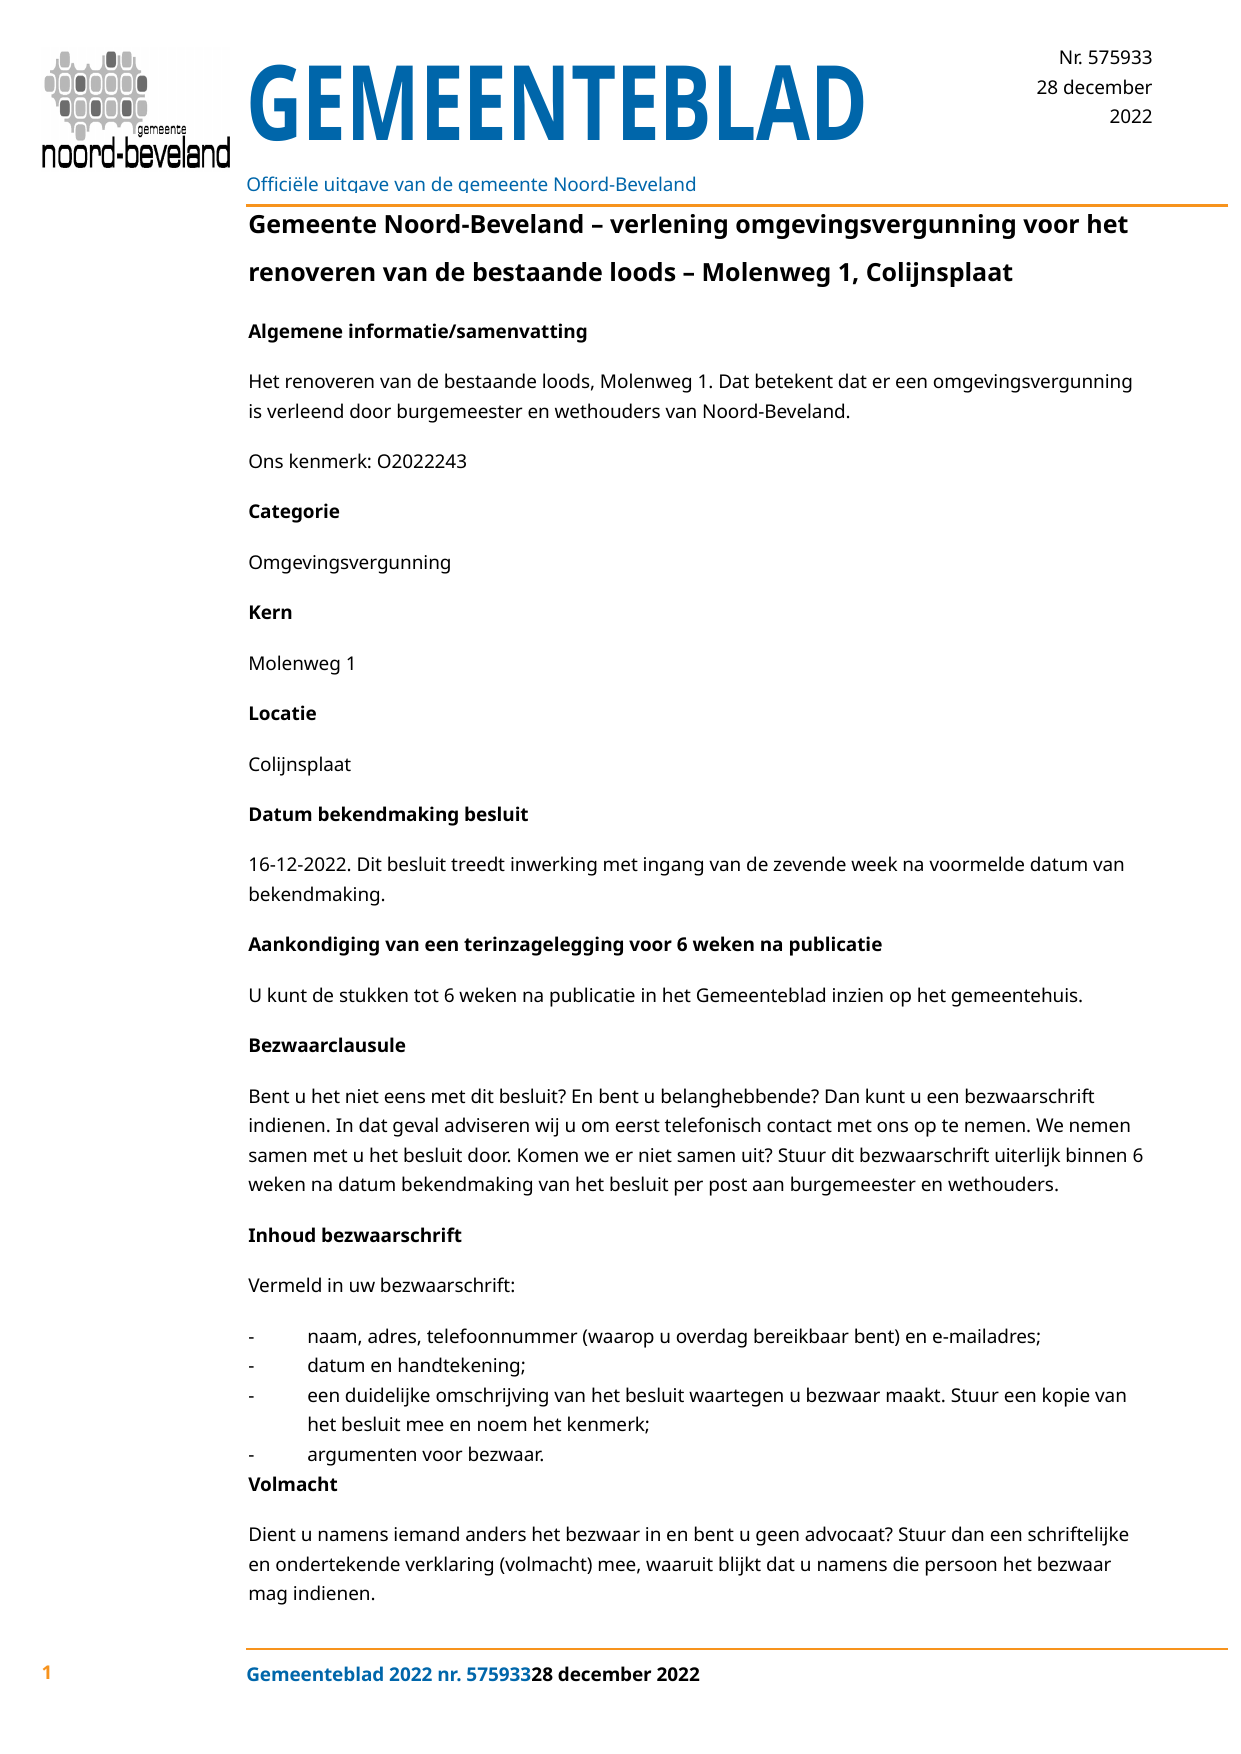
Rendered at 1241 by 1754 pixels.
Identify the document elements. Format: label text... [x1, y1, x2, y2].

picture [41, 47, 231, 172]
text Omgevingsvergunning [248, 549, 1152, 575]
text Volmacht [248, 1471, 1152, 1497]
text Colijnsplaat [248, 751, 1152, 777]
text Aankondiging van een terinzagelegging voor 6 weken na publicatie [248, 932, 1152, 957]
text Bent u het niet eens met dit besluit? En bent u belanghebbende? Dan kunt u een bezwaarschrift indienen. In dat geval adviseren wij u om eerst telefonisch contact met ons op te nemen. We nemen samen met u het besluit door. Komen we er niet samen uit? Stuur dit bezwaarschrift uiterlijk binnen 6 weken na datum bekendmaking van het besluit per post aan burgemeester en wethouders. [248, 1083, 1152, 1197]
text Datum bekendmaking besluit [248, 801, 1152, 827]
text Dient u namens iemand anders het bezwaar in en bent u geen advocaat? Stuur dan een schriftelijke en ondertekende verklaring (volmacht) mee, waaruit blijkt dat u namens die persoon het bezwaar mag indienen. [248, 1521, 1152, 1606]
list een duidelijke omschrijving van het besluit waartegen u bezwaar maakt. Stuur een kopie van het besluit mee en noem het kenmerk; [248, 1382, 1152, 1437]
text Locatie [248, 700, 1152, 726]
text Bezwaarclausule [248, 1032, 1152, 1058]
text Het renoveren van de bestaande loods, Molenweg 1. Dat betekent dat er een omgevingsvergunning is verleend door burgemeester en wethouders van Noord-Beveland. [248, 368, 1152, 424]
text Inhoud bezwaarschrift [248, 1222, 1152, 1248]
text Ons kenmerk: O2022243 [248, 448, 1152, 474]
text Kern [248, 599, 1152, 625]
text Molenweg 1 [248, 650, 1152, 676]
text 16-12-2022. Dit besluit treedt inwerking met ingang van de zevende week na voormelde datum van bekendmaking. [248, 852, 1152, 907]
text Categorie [248, 499, 1152, 524]
text Algemene informatie/samenvatting [248, 318, 1152, 344]
list argumenten voor bezwaar. [248, 1441, 1152, 1467]
list naam, adres, telefoonnummer (waarop u overdag bereikbaar bent) en e-mailadres; [248, 1323, 1152, 1349]
list datum en handtekening; [248, 1352, 1152, 1378]
text U kunt de stukken tot 6 weken na publicatie in het Gemeenteblad inzien op het gemeentehuis. [248, 982, 1152, 1008]
text Vermeld in uw bezwaarschrift: [248, 1272, 1152, 1298]
text Gemeente Noord-Beveland – verlening omgevingsvergunning voor het renoveren van de bestaande loods – Molenweg 1, Colijnsplaat [248, 207, 1152, 288]
